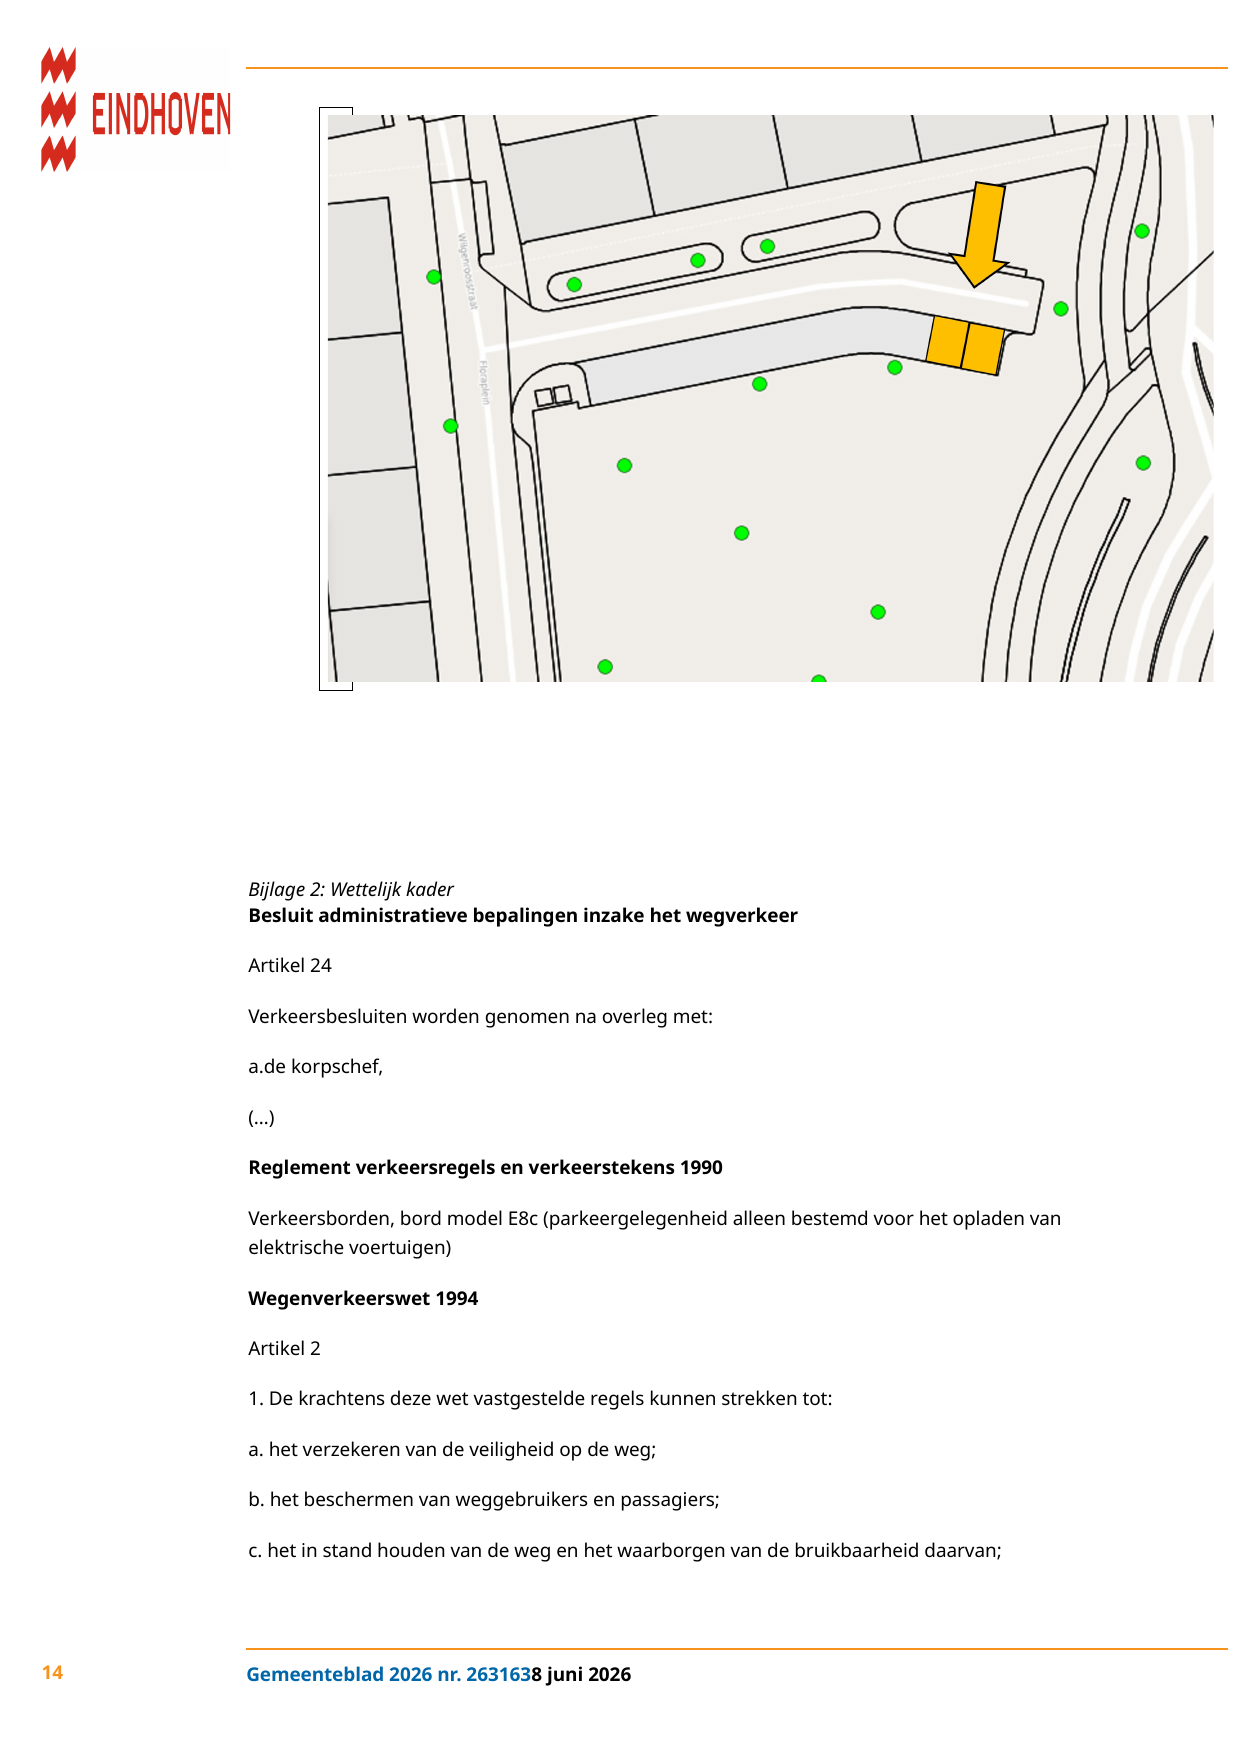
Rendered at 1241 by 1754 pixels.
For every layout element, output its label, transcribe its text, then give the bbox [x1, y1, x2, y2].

text Artikel 24 [248, 953, 1152, 978]
picture [41, 47, 231, 172]
text c. het in stand houden van de weg en het waarborgen van de bruikbaarheid daarvan; [248, 1537, 1152, 1562]
text Wegenverkeerswet 1994 [248, 1285, 1152, 1310]
text Reglement verkeersregels en verkeerstekens 1990 [248, 1154, 1152, 1180]
text Verkeersbesluiten worden genomen na overleg met: [248, 1003, 1152, 1029]
text Bijlage 2: Wettelijk kader [248, 876, 1152, 902]
text Besluit administratieve bepalingen inzake het wegverkeer [248, 902, 1152, 928]
text (…) [248, 1104, 1152, 1129]
text Verkeersborden, bord model E8c (parkeergelegenheid alleen bestemd voor het opladen van elektrische voertuigen) [248, 1205, 1152, 1260]
text 1. De krachtens deze wet vastgestelde regels kunnen strekken tot: [248, 1386, 1152, 1411]
text a.de korpschef, [248, 1053, 1152, 1079]
text a. het verzekeren van de veiligheid op de weg; [248, 1436, 1152, 1462]
text b. het beschermen van weggebruikers en passagiers; [248, 1486, 1152, 1512]
picture [327, 115, 1214, 682]
text Artikel 2 [248, 1335, 1152, 1361]
